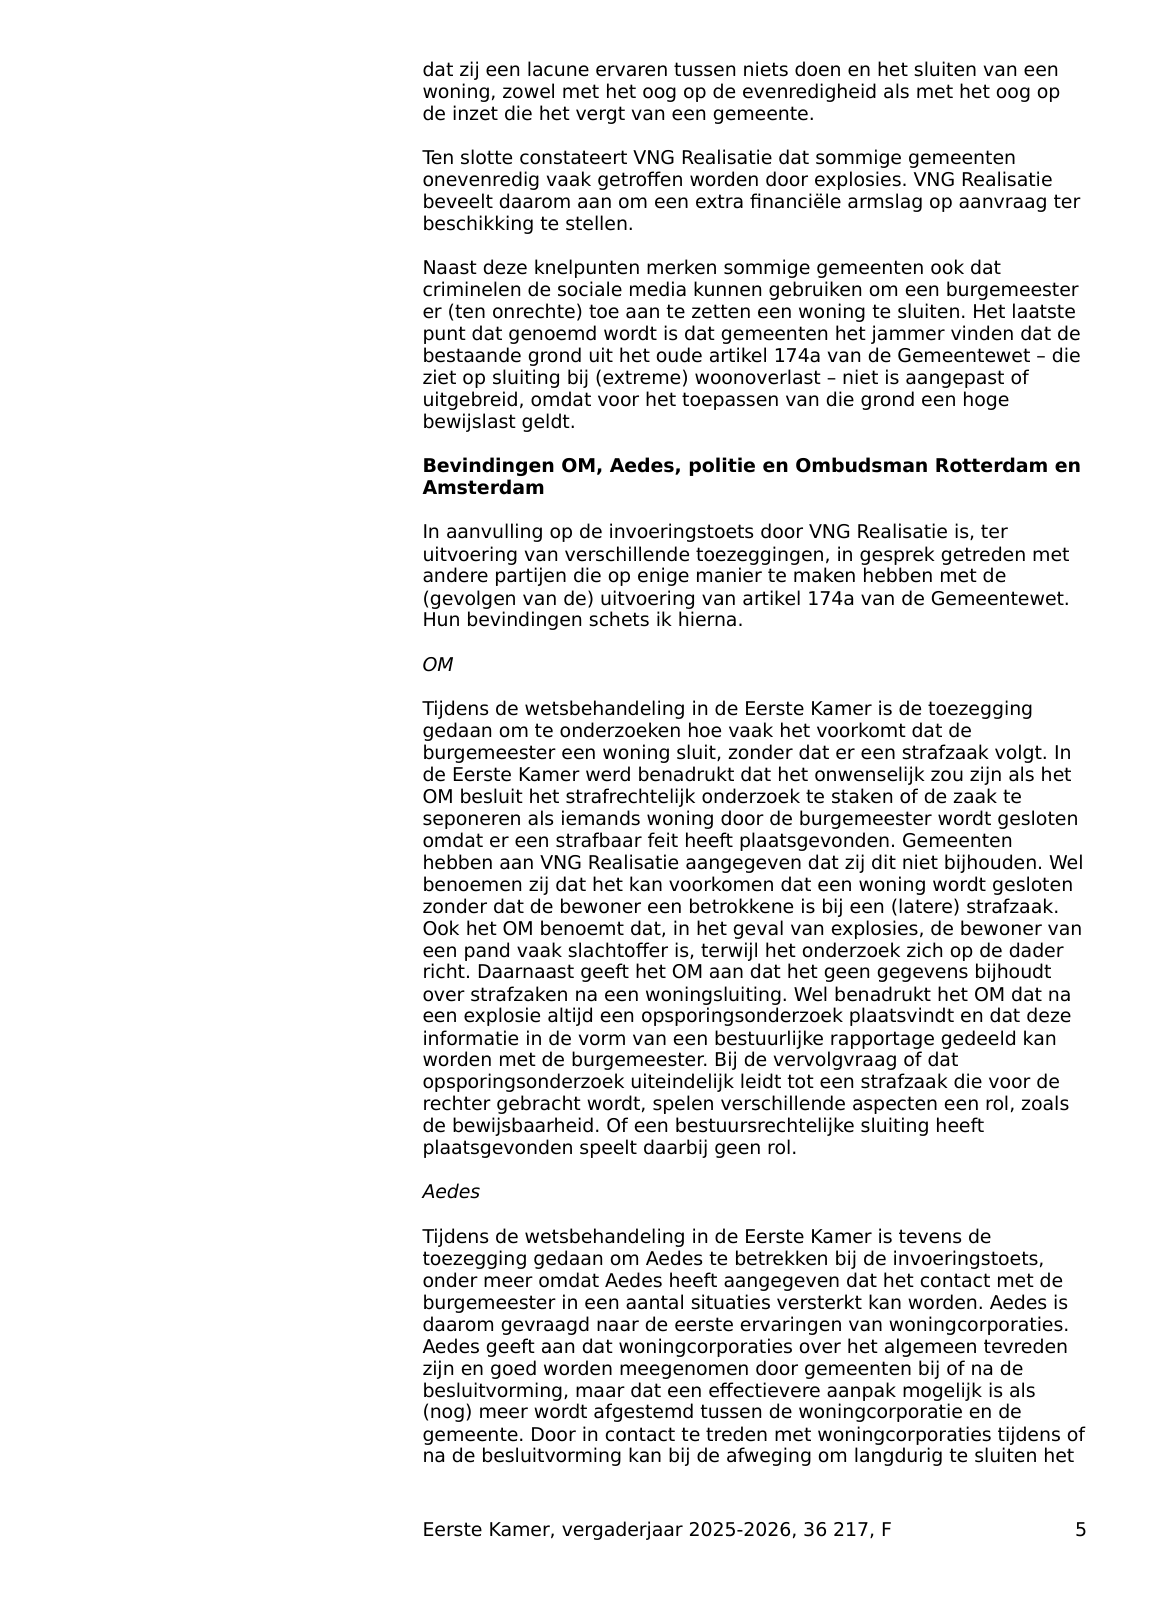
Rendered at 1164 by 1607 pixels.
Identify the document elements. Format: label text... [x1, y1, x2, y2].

text dat zij een lacune ervaren tussen niets doen en het sluiten van een woning, zowel met het oog op de evenredigheid als met het oog op de inzet die het vergt van een gemeente. [422, 59, 1087, 125]
subtitle Bevindingen OM, Aedes, politie en Ombudsman Rotterdam en Amsterdam [422, 455, 1087, 499]
text Tijdens de wetsbehandeling in de Eerste Kamer is de toezegging gedaan om te onderzoeken hoe vaak het voorkomt dat de burgemeester een woning sluit, zonder dat er een strafzaak volgt. In de Eerste Kamer werd benadrukt dat het onwenselijk zou zijn als het OM besluit het strafrechtelijk onderzoek te staken of de zaak te seponeren als iemands woning door de burgemeester wordt gesloten omdat er een strafbaar feit heeft plaatsgevonden. Gemeenten hebben aan VNG Realisatie aangegeven dat zij dit niet bijhouden. Wel benoemen zij dat het kan voorkomen dat een woning wordt gesloten zonder dat de bewoner een betrokkene is bij een (latere) strafzaak. Ook het OM benoemt dat, in het geval van explosies, de bewoner van een pand vaak slachtoffer is, terwijl het onderzoek zich op de dader richt. Daarnaast geeft het OM aan dat het geen gegevens bijhoudt over strafzaken na een woningsluiting. Wel benadrukt het OM dat na een explosie altijd een opsporingsonderzoek plaatsvindt en dat deze informatie in de vorm van een bestuurlijke rapportage gedeeld kan worden met de burgemeester. Bij de vervolgvraag of dat opsporingsonderzoek uiteindelijk leidt tot een strafzaak die voor de rechter gebracht wordt, spelen verschillende aspecten een rol, zoals de bewijsbaarheid. Of een bestuursrechtelijke sluiting heeft plaatsgevonden speelt daarbij geen rol. [422, 698, 1087, 1159]
text Tijdens de wetsbehandeling in de Eerste Kamer is tevens de toezegging gedaan om Aedes te betrekken bij de invoeringstoets, onder meer omdat Aedes heeft aangegeven dat het contact met de burgemeester in een aantal situaties versterkt kan worden. Aedes is daarom gevraagd naar de eerste ervaringen van woningcorporaties. Aedes geeft aan dat woningcorporaties over het algemeen tevreden zijn en goed worden meegenomen door gemeenten bij of na de besluitvorming, maar dat een effectievere aanpak mogelijk is als (nog) meer wordt afgestemd tussen de woningcorporatie en de gemeente. Door in contact te treden met woningcorporaties tijdens of na de besluitvorming kan bij de afweging om langdurig te sluiten het [422, 1226, 1087, 1467]
text In aanvulling op de invoeringstoets door VNG Realisatie is, ter uitvoering van verschillende toezeggingen, in gesprek getreden met andere partijen die op enige manier te maken hebben met de (gevolgen van de) uitvoering van artikel 174a van de Gemeentewet. Hun bevindingen schets ik hierna. [422, 521, 1087, 631]
text Naast deze knelpunten merken sommige gemeenten ook dat criminelen de sociale media kunnen gebruiken om een burgemeester er (ten onrechte) toe aan te zetten een woning te sluiten. Het laatste punt dat genoemd wordt is dat gemeenten het jammer vinden dat de bestaande grond uit het oude artikel 174a van de Gemeentewet – die ziet op sluiting bij (extreme) woonoverlast – niet is aangepast of uitgebreid, omdat voor het toepassen van die grond een hoge bewijslast geldt. [422, 257, 1087, 433]
subtitle OM [422, 653, 1087, 676]
text Ten slotte constateert VNG Realisatie dat sommige gemeenten onevenredig vaak getroffen worden door explosies. VNG Realisatie beveelt daarom aan om een extra financiële armslag op aanvraag ter beschikking te stellen. [422, 147, 1087, 235]
subtitle Aedes [422, 1181, 1087, 1203]
